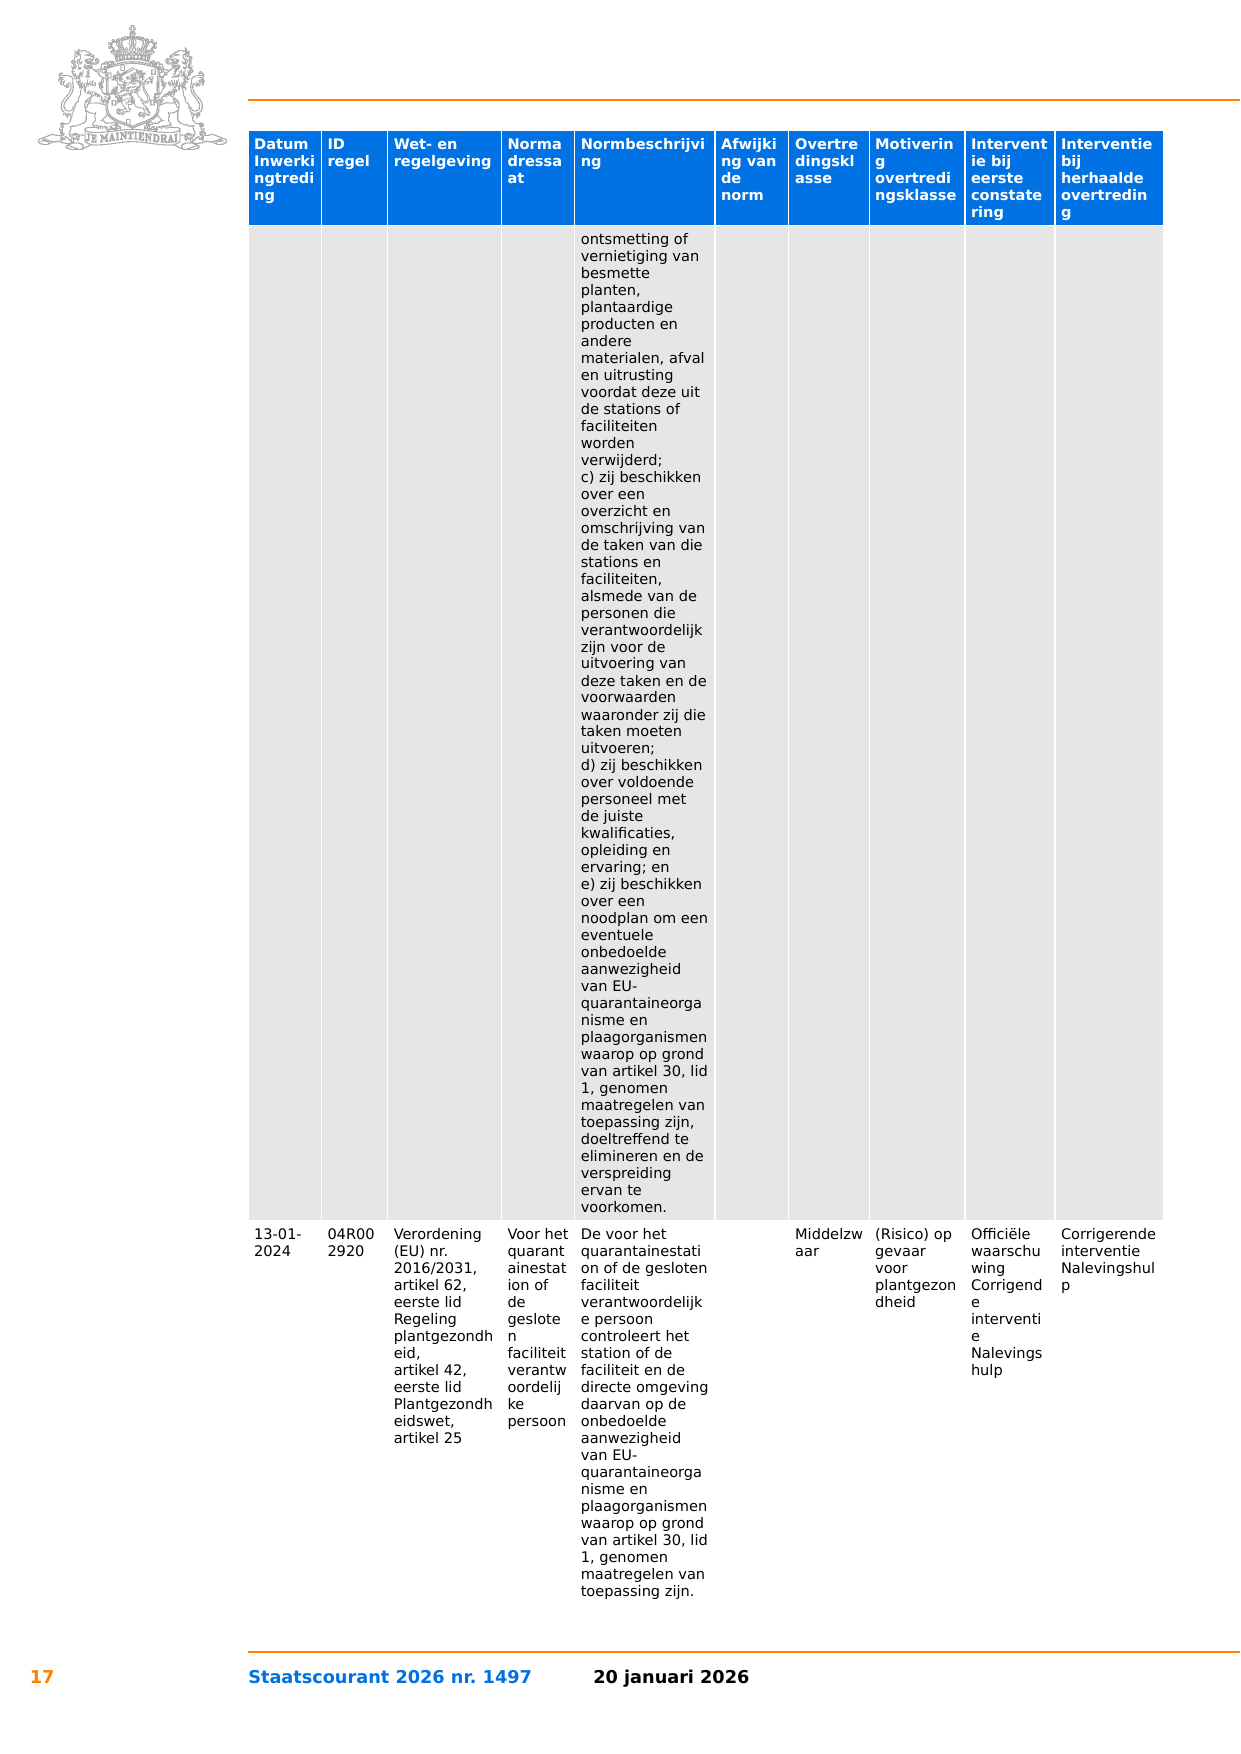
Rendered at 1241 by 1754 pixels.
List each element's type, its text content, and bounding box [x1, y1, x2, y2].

table_cell [388, 226, 501, 1220]
table_cell [249, 226, 321, 1220]
table_cell De voor het quarantainestation of de gesloten faciliteit verantwoordelijke persoon controleert het station of de faciliteit en de directe omgeving daarvan op de onbedoelde aanwezigheid van EU-quarantaineorganisme en plaagorganismen waarop op grond van artikel 30, lid 1, genomen maatregelen van toepassing zijn. [575, 1221, 714, 1604]
table_cell 04R002920 [322, 1221, 387, 1604]
table_header Normadressaat [502, 131, 574, 225]
table_cell [716, 226, 788, 1220]
picture [38, 25, 227, 150]
table_cell [1056, 226, 1163, 1220]
table_header Interventie bij eerste constatering [966, 131, 1054, 225]
table_cell Voor het quarantainestation of de gesloten faciliteit verantwoordelijke persoon [502, 1221, 574, 1604]
table_header Motivering overtredingsklasse [870, 131, 964, 225]
table_cell [716, 1221, 788, 1604]
table_cell [502, 226, 574, 1220]
table_cell (Risico) op gevaar voor plantgezondheid [870, 1221, 964, 1604]
table_cell Verordening (EU) nr. 2016/2031, artikel 62, eerste lid Regeling plantgezondheid, artikel 42, eerste lid Plantgezondheidswet, artikel 25 [388, 1221, 501, 1604]
table_cell [966, 226, 1054, 1220]
table_header Afwijking van de norm [716, 131, 788, 225]
table_header Interventie bij herhaalde overtreding [1056, 131, 1163, 225]
table_cell [870, 226, 964, 1220]
table_cell [322, 226, 387, 1220]
table_header Normbeschrijving [575, 131, 714, 225]
table_header Datum Inwerkingtreding [249, 131, 321, 225]
table_cell ontsmetting of vernietiging van besmette planten, plantaardige producten en andere materialen, afval en uitrusting voordat deze uit de stations of faciliteiten worden verwijderd; c) zij beschikken over een overzicht en omschrijving van de taken van die stations en faciliteiten, alsmede van de personen die verantwoordelijk zijn voor de uitvoering van deze taken en de voorwaarden waaronder zij die taken moeten uitvoeren; d) zij beschikken over voldoende personeel met de juiste kwalificaties, opleiding en ervaring; en e) zij beschikken over een noodplan om een eventuele onbedoelde aanwezigheid van EU-quarantaineorganisme en plaagorganismen waarop op grond van artikel 30, lid 1, genomen maatregelen van toepassing zijn, doeltreffend te elimineren en de verspreiding ervan te voorkomen. [575, 226, 714, 1220]
table_header Overtredingsklasse [789, 131, 869, 225]
table_cell Corrigerende interventie Nalevingshulp [1056, 1221, 1163, 1604]
table_cell [789, 226, 869, 1220]
table_header ID regel [322, 131, 387, 225]
table_cell 13-01-2024 [249, 1221, 321, 1604]
table_cell Middelzwaar [789, 1221, 869, 1604]
table_cell Officiële waarschuwing Corrigende interventie Nalevingshulp [966, 1221, 1054, 1604]
table_header Wet- en regelgeving [388, 131, 501, 225]
